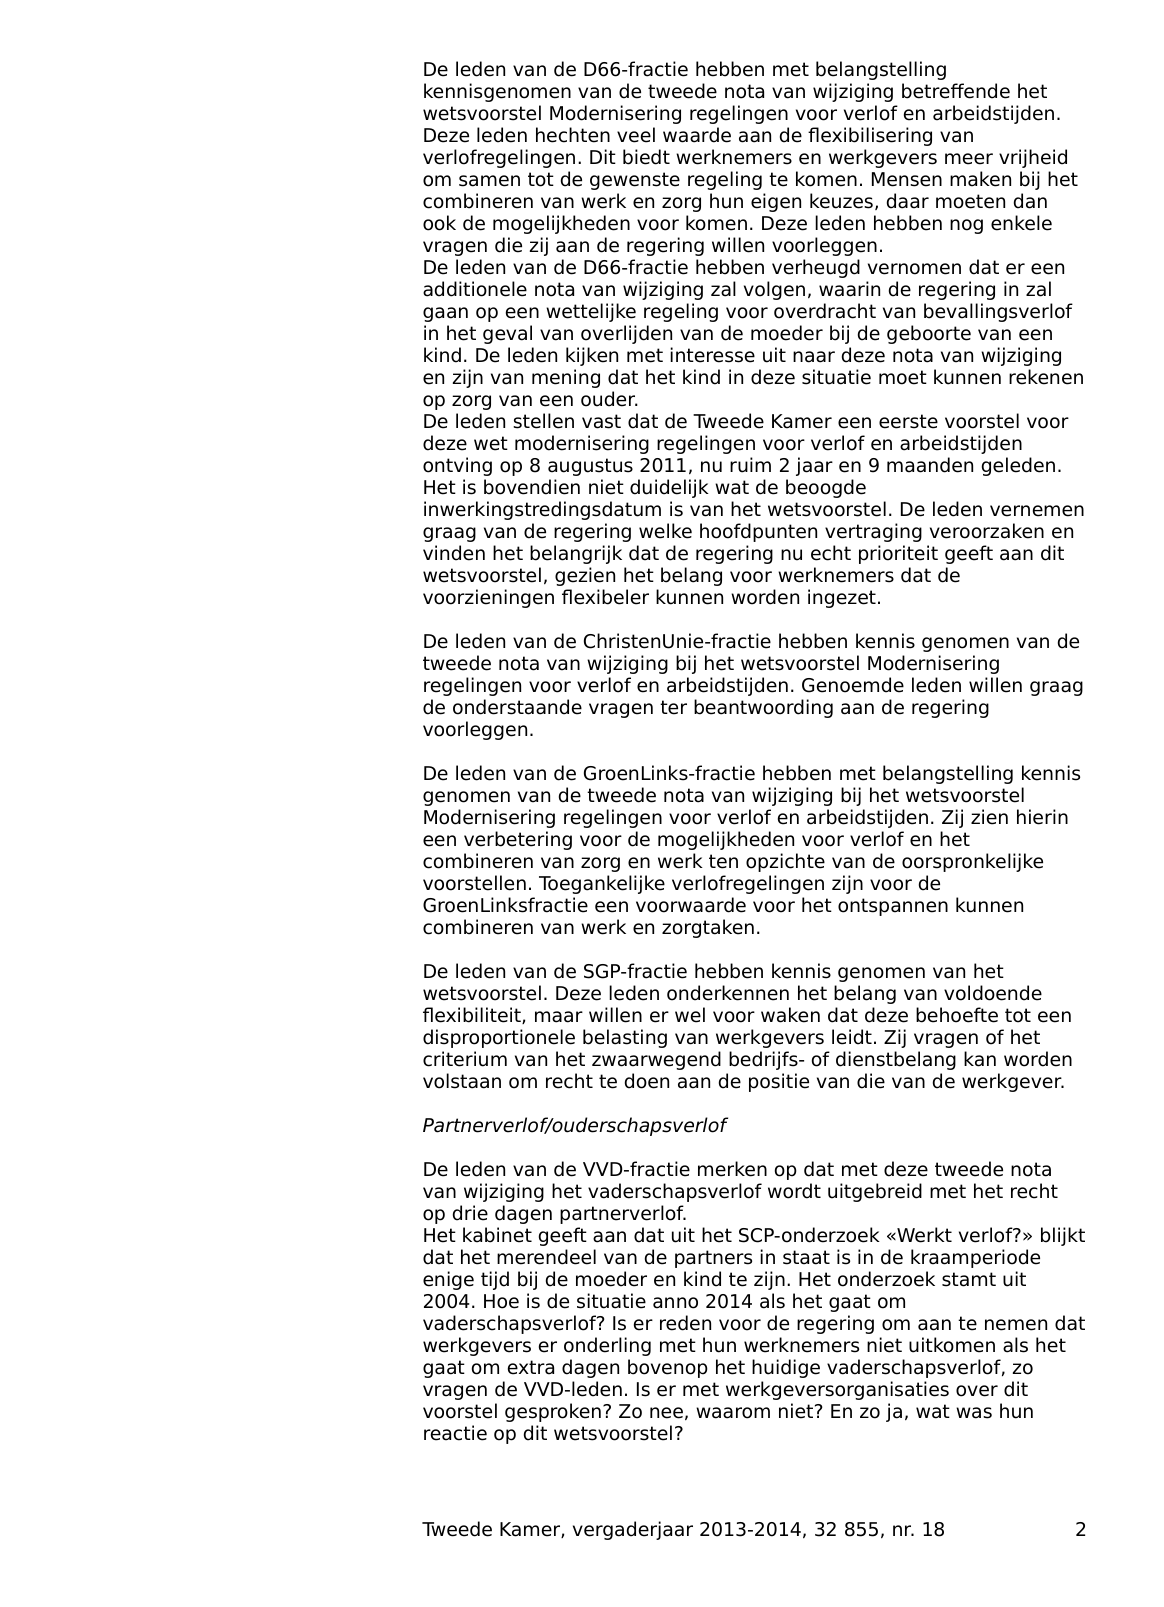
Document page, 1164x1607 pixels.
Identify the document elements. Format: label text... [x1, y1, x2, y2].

text De leden van de ChristenUnie-fractie hebben kennis genomen van de tweede nota van wijziging bij het wetsvoorstel Modernisering regelingen voor verlof en arbeidstijden. Genoemde leden willen graag de onderstaande vragen ter beantwoording aan de regering voorleggen. [422, 631, 1087, 741]
text De leden van de GroenLinks-fractie hebben met belangstelling kennis genomen van de tweede nota van wijziging bij het wetsvoorstel Modernisering regelingen voor verlof en arbeidstijden. Zij zien hierin een verbetering voor de mogelijkheden voor verlof en het combineren van zorg en werk ten opzichte van de oorspronkelijke voorstellen. Toegankelijke verlofregelingen zijn voor de GroenLinksfractie een voorwaarde voor het ontspannen kunnen combineren van werk en zorgtaken. [422, 763, 1087, 939]
text De leden van de SGP-fractie hebben kennis genomen van het wetsvoorstel. Deze leden onderkennen het belang van voldoende flexibiliteit, maar willen er wel voor waken dat deze behoefte tot een disproportionele belasting van werkgevers leidt. Zij vragen of het criterium van het zwaarwegend bedrijfs- of dienstbelang kan worden volstaan om recht te doen aan de positie van die van de werkgever. [422, 961, 1087, 1093]
text Het kabinet geeft aan dat uit het SCP-onderzoek «Werkt verlof?» blijkt dat het merendeel van de partners in staat is in de kraamperiode enige tijd bij de moeder en kind te zijn. Het onderzoek stamt uit 2004. Hoe is de situatie anno 2014 als het gaat om vaderschapsverlof? Is er reden voor de regering om aan te nemen dat werkgevers er onderling met hun werknemers niet uitkomen als het gaat om extra dagen bovenop het huidige vaderschapsverlof, zo vragen de VVD-leden. Is er met werkgeversorganisaties over dit voorstel gesproken? Zo nee, waarom niet? En zo ja, wat was hun reactie op dit wetsvoorstel? [422, 1225, 1087, 1445]
text De leden van de D66-fractie hebben met belangstelling kennisgenomen van de tweede nota van wijziging betreffende het wetsvoorstel Modernisering regelingen voor verlof en arbeidstijden. Deze leden hechten veel waarde aan de flexibilisering van verlofregelingen. Dit biedt werknemers en werkgevers meer vrijheid om samen tot de gewenste regeling te komen. Mensen maken bij het combineren van werk en zorg hun eigen keuzes, daar moeten dan ook de mogelijkheden voor komen. Deze leden hebben nog enkele vragen die zij aan de regering willen voorleggen. [422, 59, 1087, 257]
subtitle Partnerverlof/ouderschapsverlof [422, 1115, 1087, 1137]
text De leden van de VVD-fractie merken op dat met deze tweede nota van wijziging het vaderschapsverlof wordt uitgebreid met het recht op drie dagen partnerverlof. [422, 1159, 1087, 1225]
text De leden stellen vast dat de Tweede Kamer een eerste voorstel voor deze wet modernisering regelingen voor verlof en arbeidstijden ontving op 8 augustus 2011, nu ruim 2 jaar en 9 maanden geleden. Het is bovendien niet duidelijk wat de beoogde inwerkingstredingsdatum is van het wetsvoorstel. De leden vernemen graag van de regering welke hoofdpunten vertraging veroorzaken en vinden het belangrijk dat de regering nu echt prioriteit geeft aan dit wetsvoorstel, gezien het belang voor werknemers dat de voorzieningen flexibeler kunnen worden ingezet. [422, 411, 1087, 608]
text De leden van de D66-fractie hebben verheugd vernomen dat er een additionele nota van wijziging zal volgen, waarin de regering in zal gaan op een wettelijke regeling voor overdracht van bevallingsverlof in het geval van overlijden van de moeder bij de geboorte van een kind. De leden kijken met interesse uit naar deze nota van wijziging en zijn van mening dat het kind in deze situatie moet kunnen rekenen op zorg van een ouder. [422, 257, 1087, 411]
